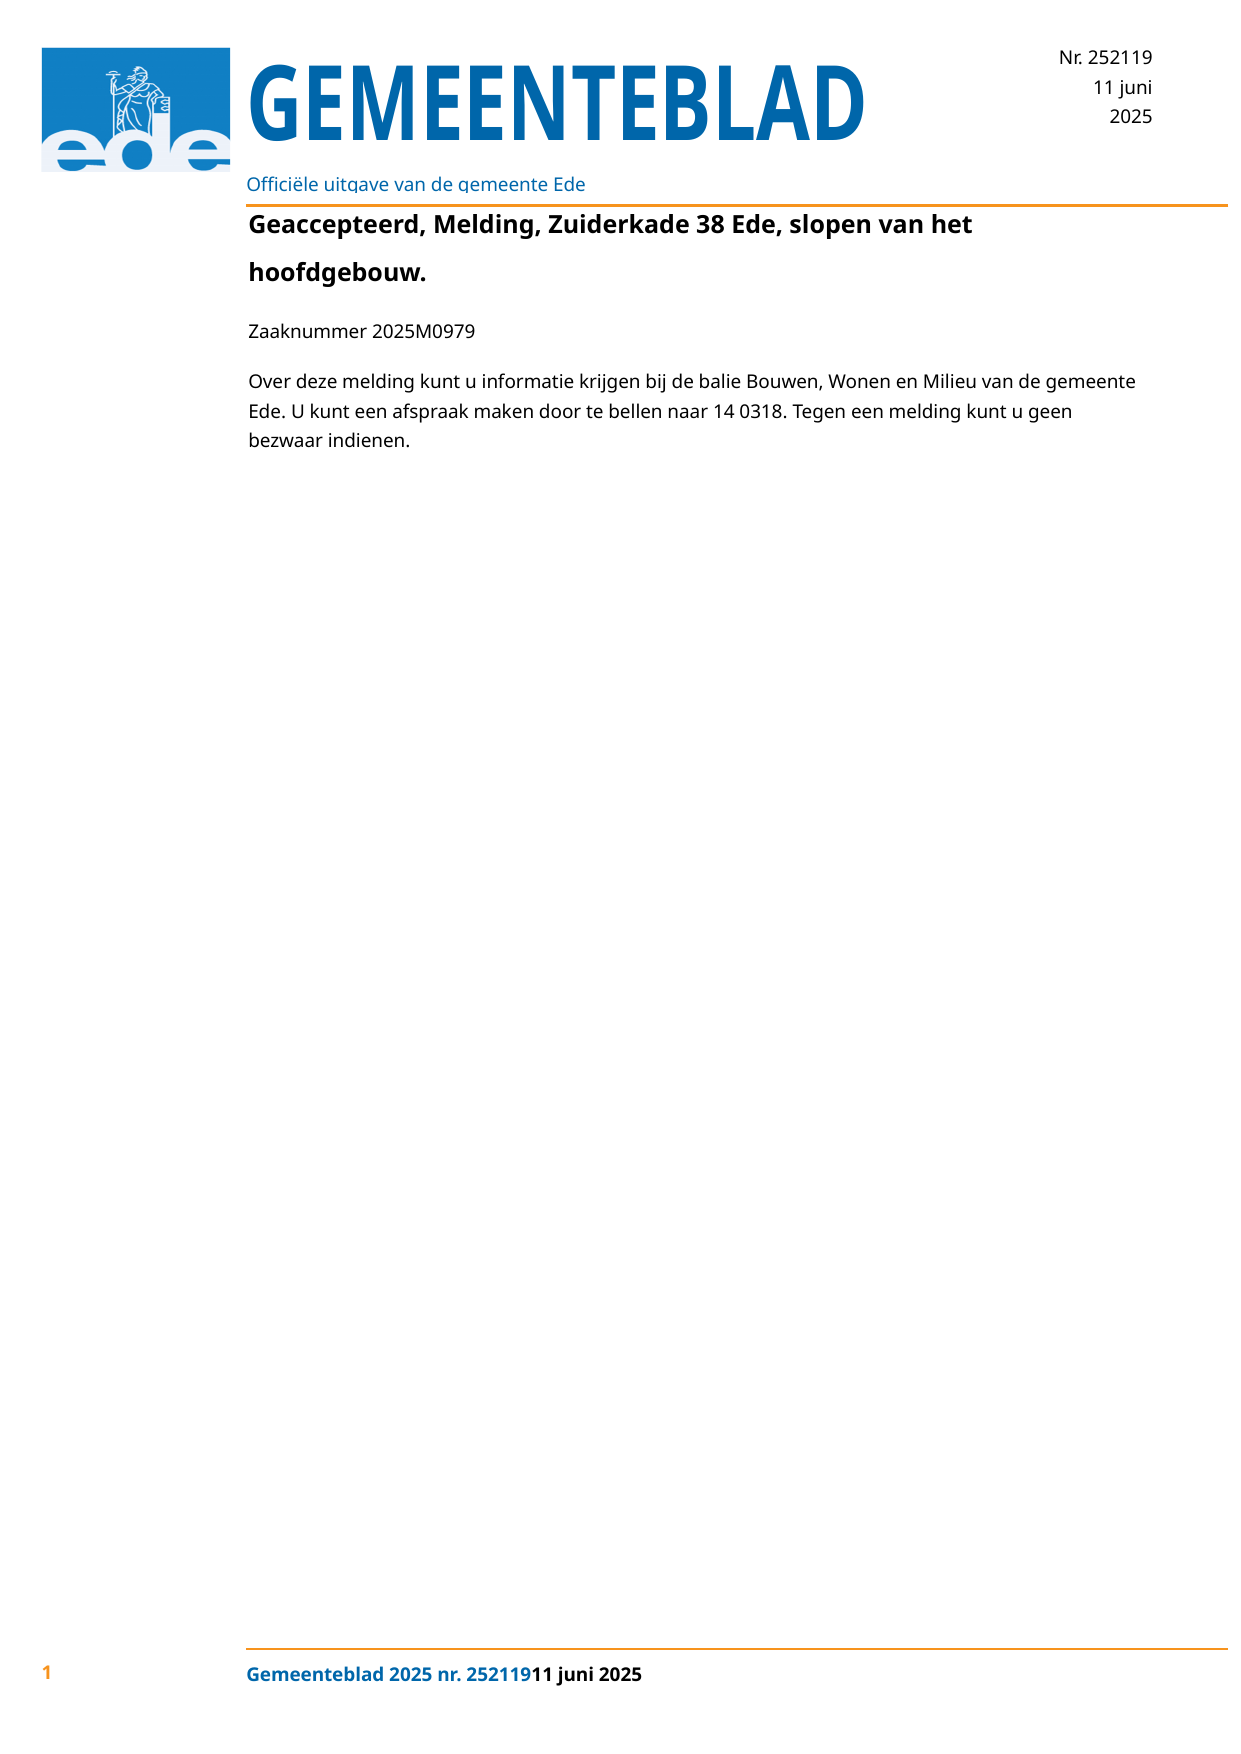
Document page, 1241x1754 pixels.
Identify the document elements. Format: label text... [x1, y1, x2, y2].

text Geaccepteerd, Melding, Zuiderkade 38 Ede, slopen van het hoofdgebouw. [248, 207, 1152, 288]
picture [41, 47, 231, 172]
text Over deze melding kunt u informatie krijgen bij de balie Bouwen, Wonen en Milieu van de gemeente Ede. U kunt een afspraak maken door te bellen naar 14 0318. Tegen een melding kunt u geen bezwaar indienen. [248, 368, 1152, 453]
text Zaaknummer 2025M0979 [248, 318, 1152, 344]
